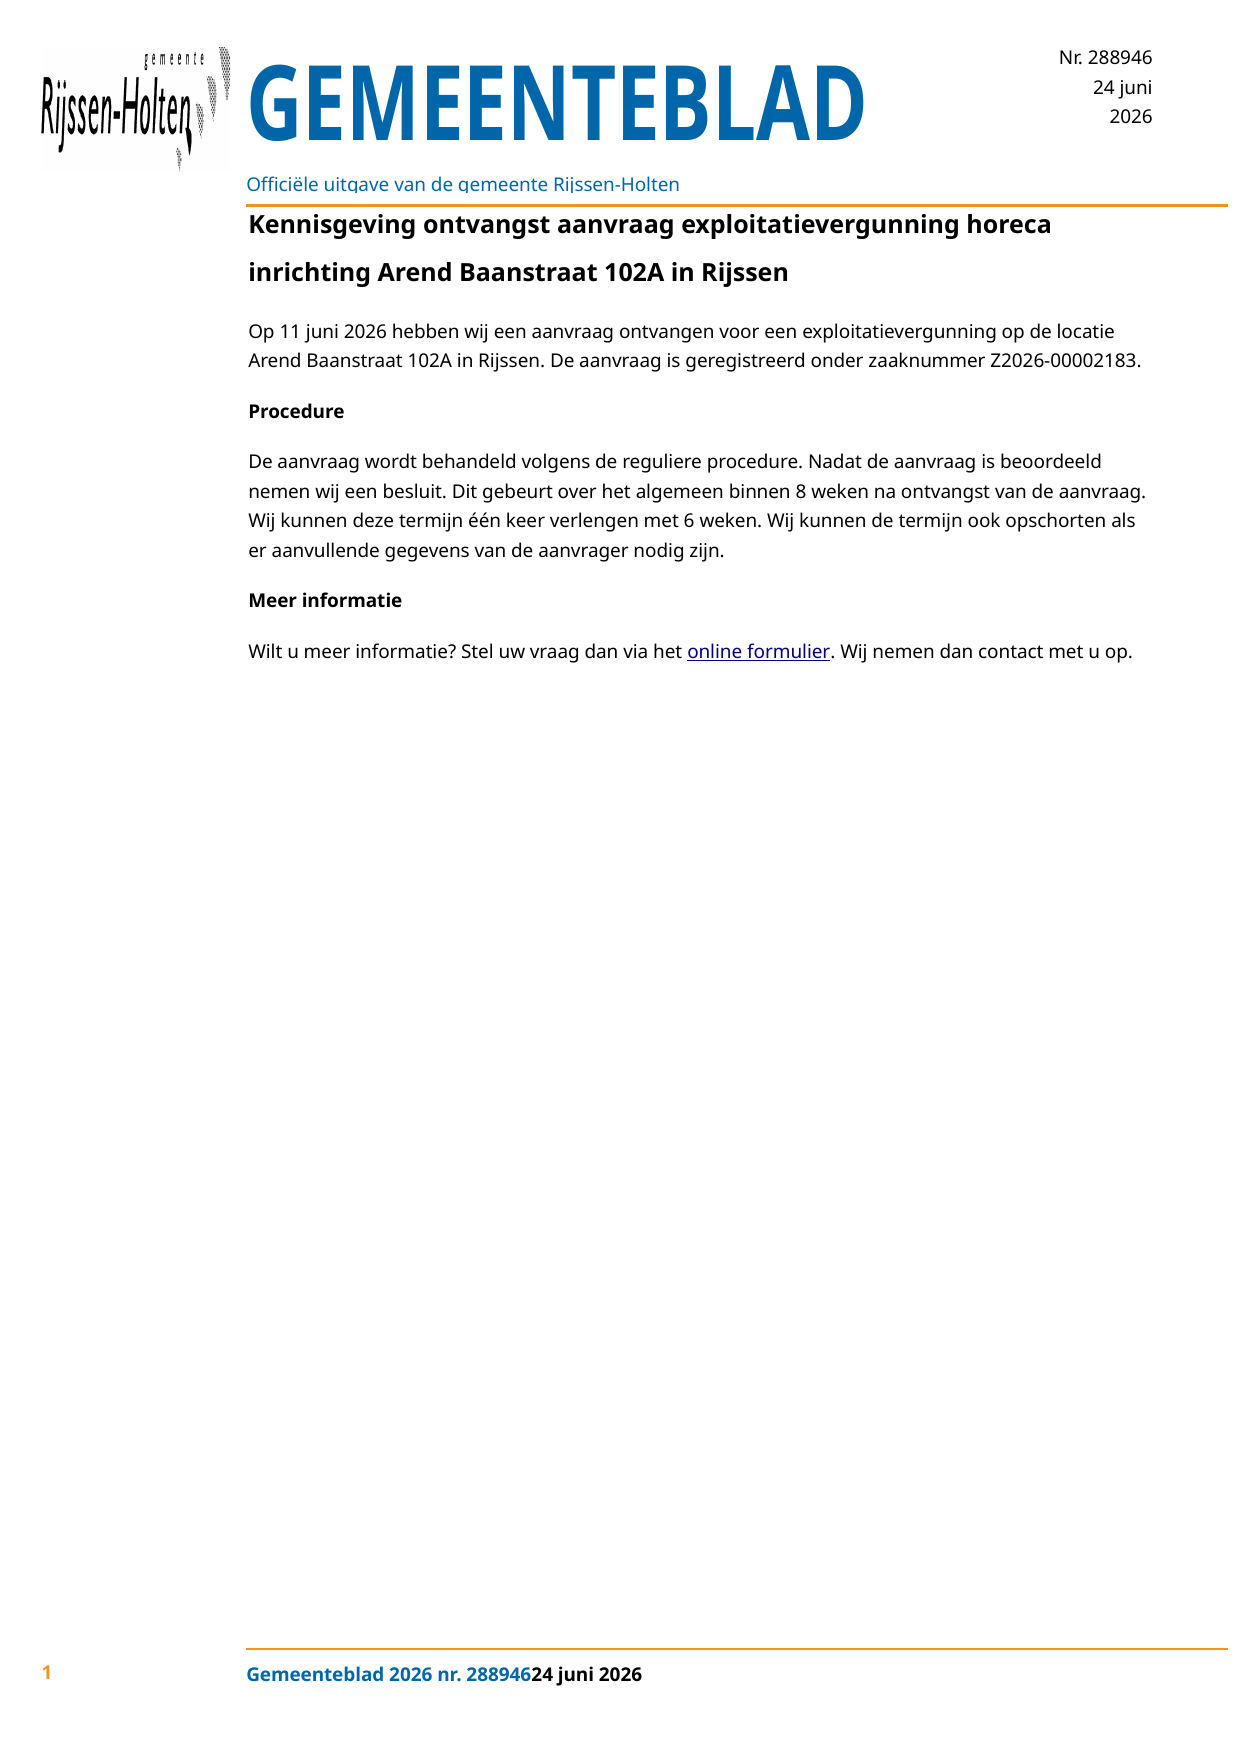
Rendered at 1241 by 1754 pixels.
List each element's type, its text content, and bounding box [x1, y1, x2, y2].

text Wilt u meer informatie? Stel uw vraag dan via het online formulier. Wij nemen dan contact met u op. [248, 638, 1152, 664]
text Meer informatie [248, 587, 1152, 613]
text De aanvraag wordt behandeld volgens de reguliere procedure. Nadat de aanvraag is beoordeeld nemen wij een besluit. Dit gebeurt over het algemeen binnen 8 weken na ontvangst van de aanvraag. Wij kunnen deze termijn één keer verlengen met 6 weken. Wij kunnen de termijn ook opschorten als er aanvullende gegevens van de aanvrager nodig zijn. [248, 448, 1152, 563]
text Procedure [248, 398, 1152, 424]
text Op 11 juni 2026 hebben wij een aanvraag ontvangen voor een exploitatievergunning op de locatie Arend Baanstraat 102A in Rijssen. De aanvraag is geregistreerd onder zaaknummer Z2026-00002183. [248, 318, 1152, 373]
text Kennisgeving ontvangst aanvraag exploitatievergunning horeca inrichting Arend Baanstraat 102A in Rijssen [248, 207, 1152, 288]
picture [41, 47, 231, 172]
